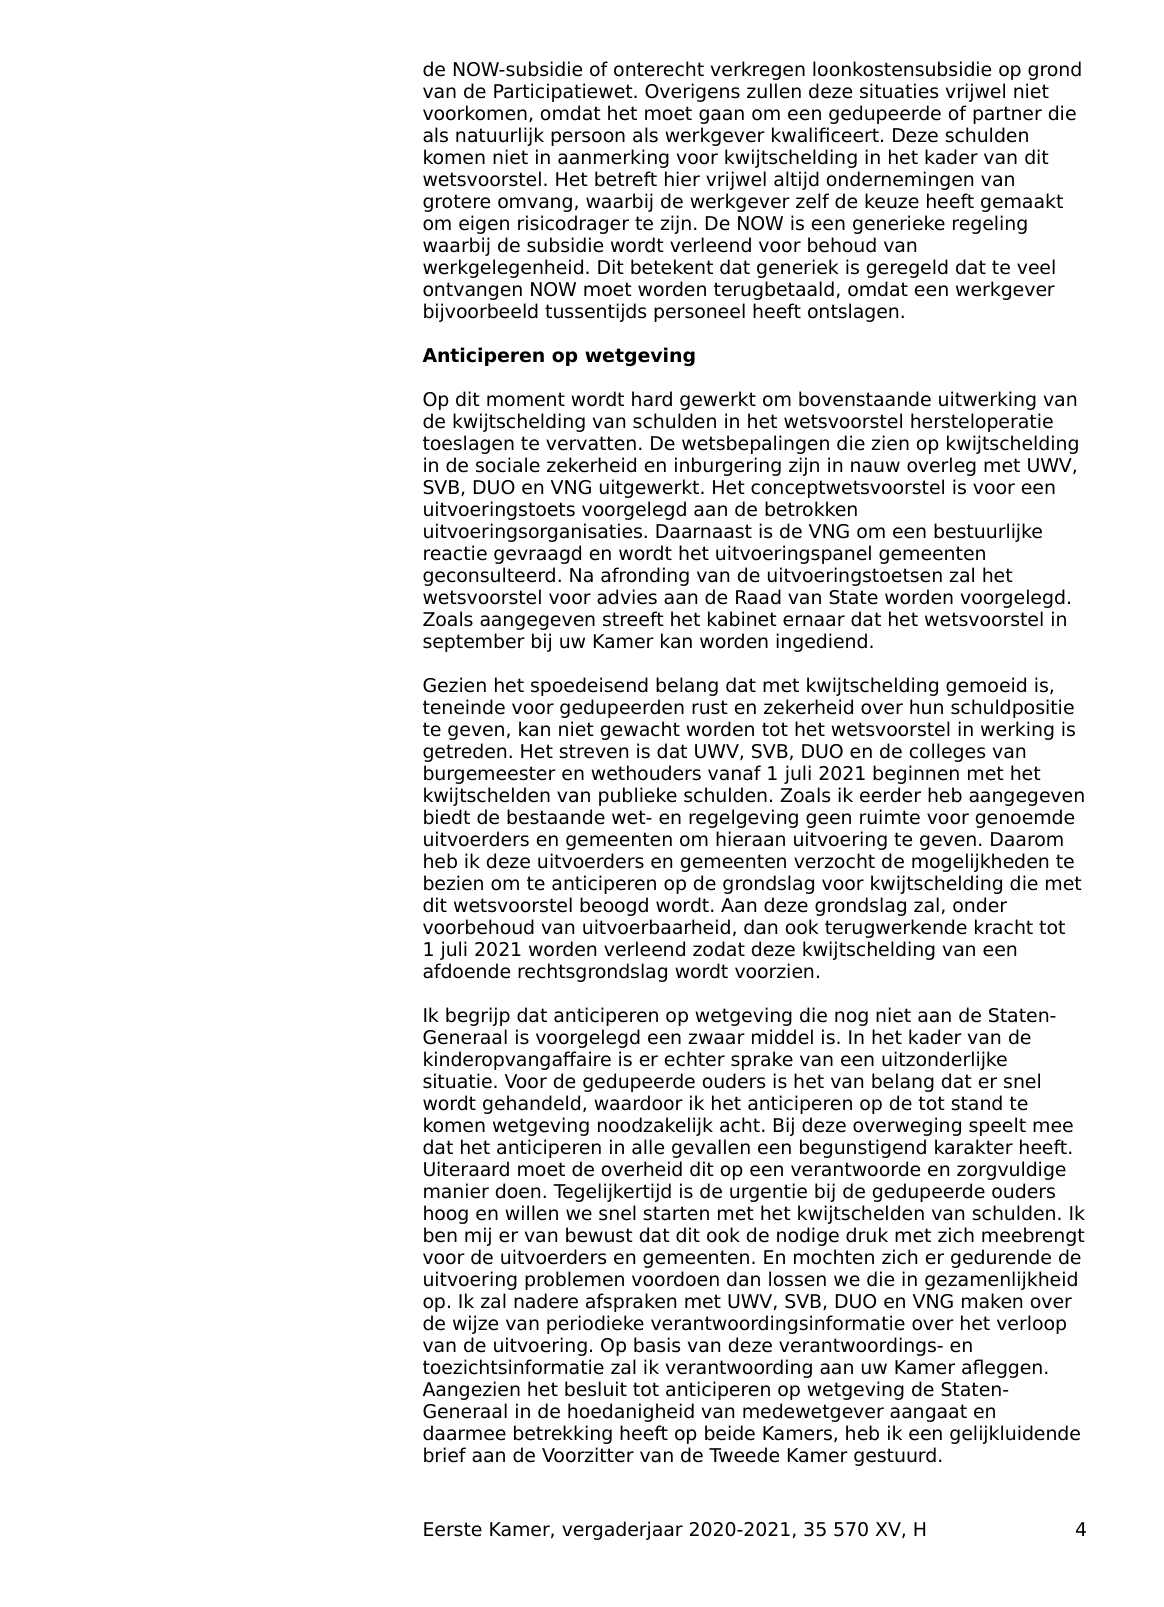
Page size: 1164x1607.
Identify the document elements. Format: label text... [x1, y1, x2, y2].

subtitle Anticiperen op wetgeving [422, 345, 1087, 367]
text Uiteraard moet de overheid dit op een verantwoorde en zorgvuldige manier doen. Tegelijkertijd is de urgentie bij de gedupeerde ouders hoog en willen we snel starten met het kwijtschelden van schulden. Ik ben mij er van bewust dat dit ook de nodige druk met zich meebrengt voor de uitvoerders en gemeenten. En mochten zich er gedurende de uitvoering problemen voordoen dan lossen we die in gezamenlijkheid op. Ik zal nadere afspraken met UWV, SVB, DUO en VNG maken over de wijze van periodieke verantwoordingsinformatie over het verloop van de uitvoering. Op basis van deze verantwoordings- en toezichtsinformatie zal ik verantwoording aan uw Kamer afleggen. [422, 1159, 1087, 1379]
text Aangezien het besluit tot anticiperen op wetgeving de Staten-Generaal in de hoedanigheid van medewetgever aangaat en daarmee betrekking heeft op beide Kamers, heb ik een gelijkluidende brief aan de Voorzitter van de Tweede Kamer gestuurd. [422, 1379, 1087, 1467]
text Gezien het spoedeisend belang dat met kwijtschelding gemoeid is, teneinde voor gedupeerden rust en zekerheid over hun schuldpositie te geven, kan niet gewacht worden tot het wetsvoorstel in werking is getreden. Het streven is dat UWV, SVB, DUO en de colleges van burgemeester en wethouders vanaf 1 juli 2021 beginnen met het kwijtschelden van publieke schulden. Zoals ik eerder heb aangegeven biedt de bestaande wet- en regelgeving geen ruimte voor genoemde uitvoerders en gemeenten om hieraan uitvoering te geven. Daarom heb ik deze uitvoerders en gemeenten verzocht de mogelijkheden te bezien om te anticiperen op de grondslag voor kwijtschelding die met dit wetsvoorstel beoogd wordt. Aan deze grondslag zal, onder voorbehoud van uitvoerbaarheid, dan ook terugwerkende kracht tot 1 juli 2021 worden verleend zodat deze kwijtschelding van een afdoende rechtsgrondslag wordt voorzien. [422, 675, 1087, 983]
text de NOW-subsidie of onterecht verkregen loonkostensubsidie op grond van de Participatiewet. Overigens zullen deze situaties vrijwel niet voorkomen, omdat het moet gaan om een gedupeerde of partner die als natuurlijk persoon als werkgever kwalificeert. Deze schulden komen niet in aanmerking voor kwijtschelding in het kader van dit wetsvoorstel. Het betreft hier vrijwel altijd ondernemingen van grotere omvang, waarbij de werkgever zelf de keuze heeft gemaakt om eigen risicodrager te zijn. De NOW is een generieke regeling waarbij de subsidie wordt verleend voor behoud van werkgelegenheid. Dit betekent dat generiek is geregeld dat te veel ontvangen NOW moet worden terugbetaald, omdat een werkgever bijvoorbeeld tussentijds personeel heeft ontslagen. [422, 59, 1087, 323]
text Op dit moment wordt hard gewerkt om bovenstaande uitwerking van de kwijtschelding van schulden in het wetsvoorstel hersteloperatie toeslagen te vervatten. De wetsbepalingen die zien op kwijtschelding in de sociale zekerheid en inburgering zijn in nauw overleg met UWV, SVB, DUO en VNG uitgewerkt. Het conceptwetsvoorstel is voor een uitvoeringstoets voorgelegd aan de betrokken uitvoeringsorganisaties. Daarnaast is de VNG om een bestuurlijke reactie gevraagd en wordt het uitvoeringspanel gemeenten geconsulteerd. Na afronding van de uitvoeringstoetsen zal het wetsvoorstel voor advies aan de Raad van State worden voorgelegd. Zoals aangegeven streeft het kabinet ernaar dat het wetsvoorstel in september bij uw Kamer kan worden ingediend. [422, 389, 1087, 653]
text Ik begrijp dat anticiperen op wetgeving die nog niet aan de Staten-Generaal is voorgelegd een zwaar middel is. In het kader van de kinderopvangaffaire is er echter sprake van een uitzonderlijke situatie. Voor de gedupeerde ouders is het van belang dat er snel wordt gehandeld, waardoor ik het anticiperen op de tot stand te komen wetgeving noodzakelijk acht. Bij deze overweging speelt mee dat het anticiperen in alle gevallen een begunstigend karakter heeft. [422, 1005, 1087, 1159]
